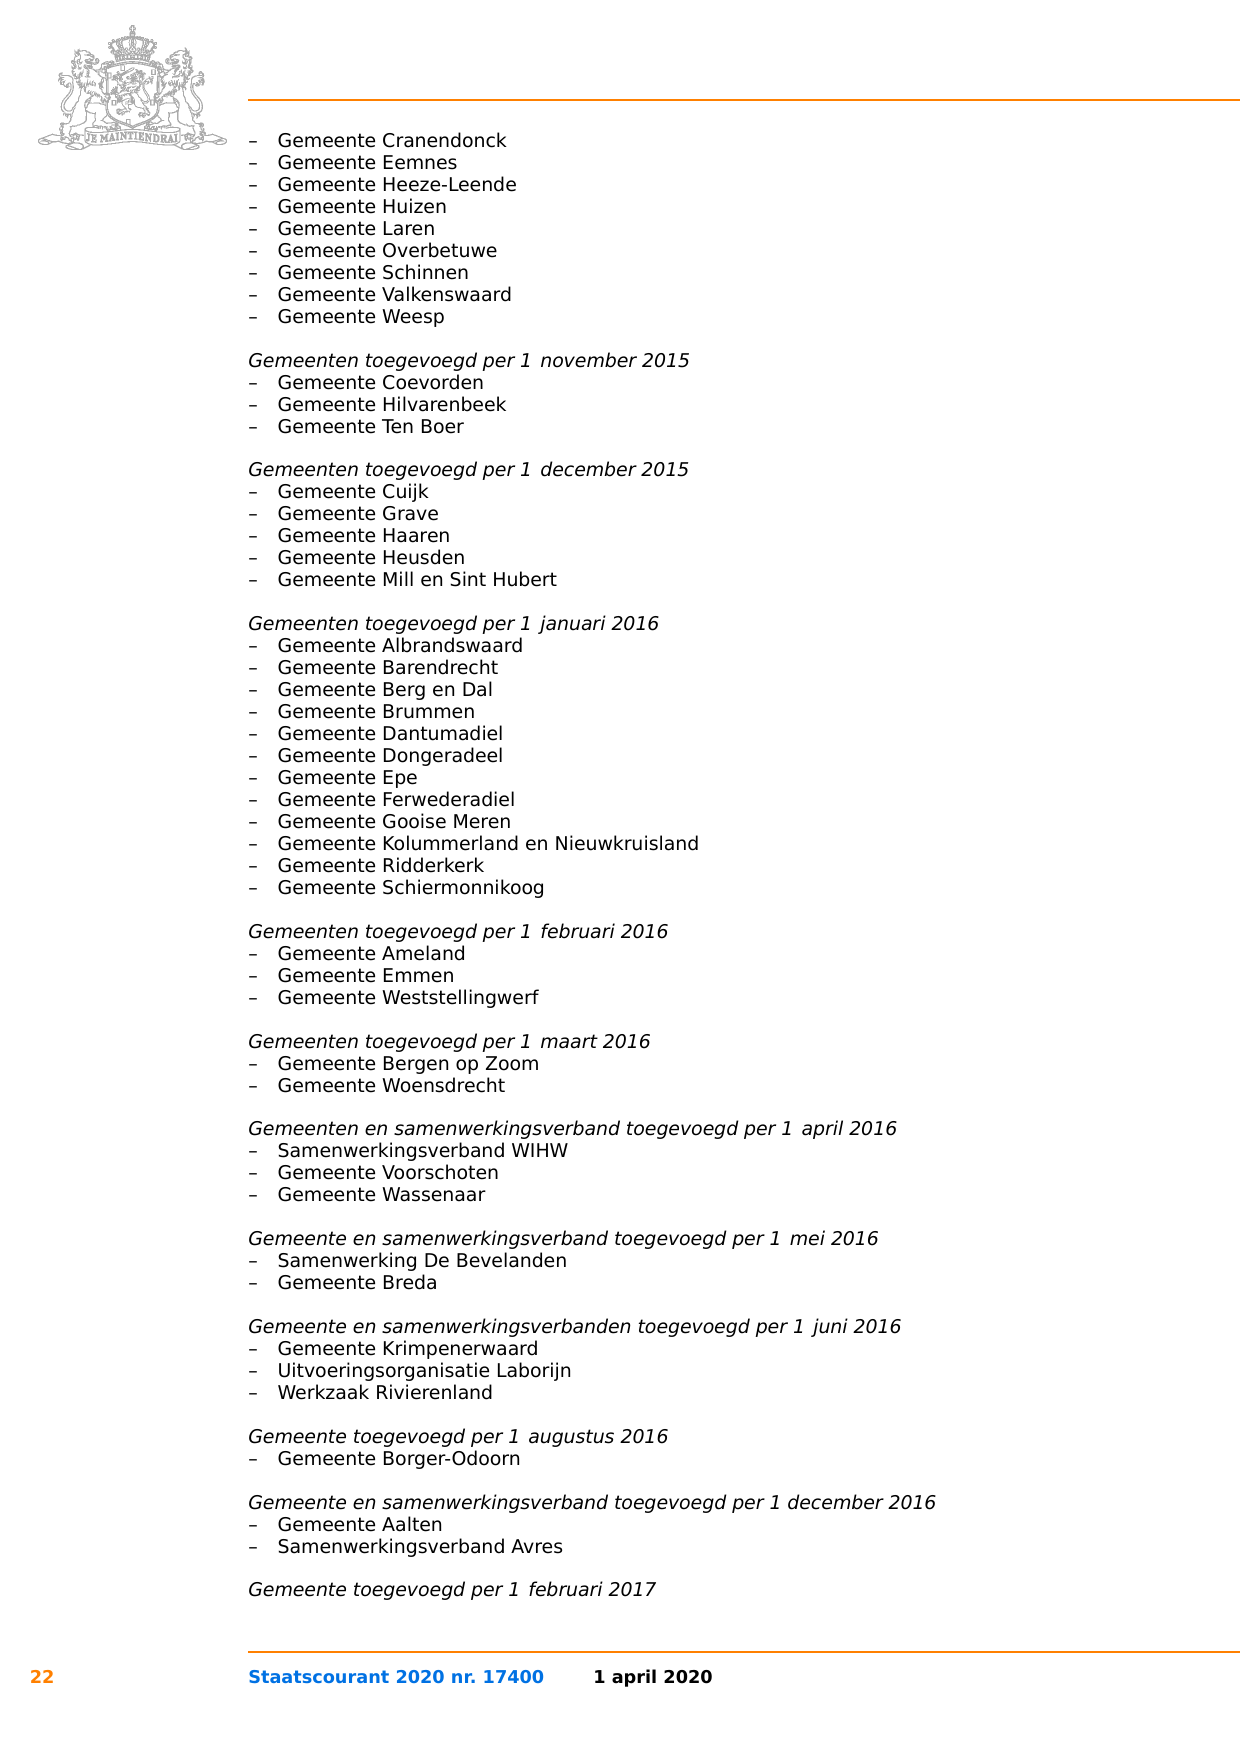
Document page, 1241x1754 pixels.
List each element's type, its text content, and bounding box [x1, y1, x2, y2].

text Gemeenten toegevoegd per 1 december 2015 [248, 459, 1163, 481]
text – Samenwerkingsverband Avres [248, 1536, 1163, 1557]
text Gemeenten toegevoegd per 1 januari 2016 [248, 613, 1163, 635]
text – Gemeente Hilvarenbeek [248, 393, 1163, 416]
text – Gemeente Wassenaar [248, 1184, 1163, 1206]
text – Gemeente Emmen [248, 965, 1163, 987]
text Gemeente en samenwerkingsverband toegevoegd per 1 december 2016 [248, 1492, 1163, 1513]
text – Gemeente Schiermonnikoog [248, 877, 1163, 899]
text – Uitvoeringsorganisatie Laborijn [248, 1360, 1163, 1382]
text – Gemeente Albrandswaard [248, 635, 1163, 657]
text – Gemeente Brummen [248, 701, 1163, 723]
text – Gemeente Schinnen [248, 262, 1163, 284]
text – Gemeente Dantumadiel [248, 723, 1163, 745]
text – Gemeente Grave [248, 503, 1163, 525]
text – Gemeente Weesp [248, 306, 1163, 328]
text – Gemeente Berg en Dal [248, 679, 1163, 701]
text – Gemeente Dongeradeel [248, 745, 1163, 767]
text – Gemeente Ameland [248, 943, 1163, 965]
text – Gemeente Coevorden [248, 372, 1163, 393]
text – Gemeente Kolummerland en Nieuwkruisland [248, 833, 1163, 855]
text – Gemeente Aalten [248, 1513, 1163, 1536]
text Gemeente toegevoegd per 1 augustus 2016 [248, 1426, 1163, 1448]
text Gemeenten toegevoegd per 1 november 2015 [248, 349, 1163, 372]
text – Gemeente Heeze-Leende [248, 174, 1163, 196]
text – Gemeente Krimpenerwaard [248, 1338, 1163, 1360]
text Gemeenten toegevoegd per 1 maart 2016 [248, 1031, 1163, 1052]
text Gemeente en samenwerkingsverbanden toegevoegd per 1 juni 2016 [248, 1316, 1163, 1338]
text Gemeenten en samenwerkingsverband toegevoegd per 1 april 2016 [248, 1118, 1163, 1140]
text – Gemeente Heusden [248, 547, 1163, 569]
text – Gemeente Ridderkerk [248, 855, 1163, 877]
text Gemeente toegevoegd per 1 februari 2017 [248, 1579, 1163, 1601]
text – Werkzaak Rivierenland [248, 1382, 1163, 1404]
text – Gemeente Woensdrecht [248, 1074, 1163, 1096]
text – Gemeente Cuijk [248, 481, 1163, 503]
text – Gemeente Voorschoten [248, 1162, 1163, 1184]
text – Samenwerking De Bevelanden [248, 1250, 1163, 1272]
text – Gemeente Eemnes [248, 152, 1163, 174]
text – Gemeente Bergen op Zoom [248, 1052, 1163, 1074]
text – Gemeente Mill en Sint Hubert [248, 569, 1163, 591]
text – Samenwerkingsverband WIHW [248, 1140, 1163, 1162]
text – Gemeente Epe [248, 767, 1163, 789]
text – Gemeente Breda [248, 1272, 1163, 1294]
text – Gemeente Overbetuwe [248, 240, 1163, 262]
text – Gemeente Weststellingwerf [248, 987, 1163, 1009]
text – Gemeente Borger-Odoorn [248, 1448, 1163, 1470]
text – Gemeente Cranendonck [248, 130, 1163, 152]
text Gemeenten toegevoegd per 1 februari 2016 [248, 921, 1163, 943]
text – Gemeente Gooise Meren [248, 811, 1163, 833]
text – Gemeente Ten Boer [248, 416, 1163, 437]
text – Gemeente Ferwederadiel [248, 789, 1163, 811]
text – Gemeente Huizen [248, 196, 1163, 218]
text Gemeente en samenwerkingsverband toegevoegd per 1 mei 2016 [248, 1228, 1163, 1250]
text – Gemeente Laren [248, 218, 1163, 240]
text – Gemeente Valkenswaard [248, 284, 1163, 306]
text – Gemeente Barendrecht [248, 657, 1163, 679]
text – Gemeente Haaren [248, 525, 1163, 547]
picture [38, 25, 227, 150]
